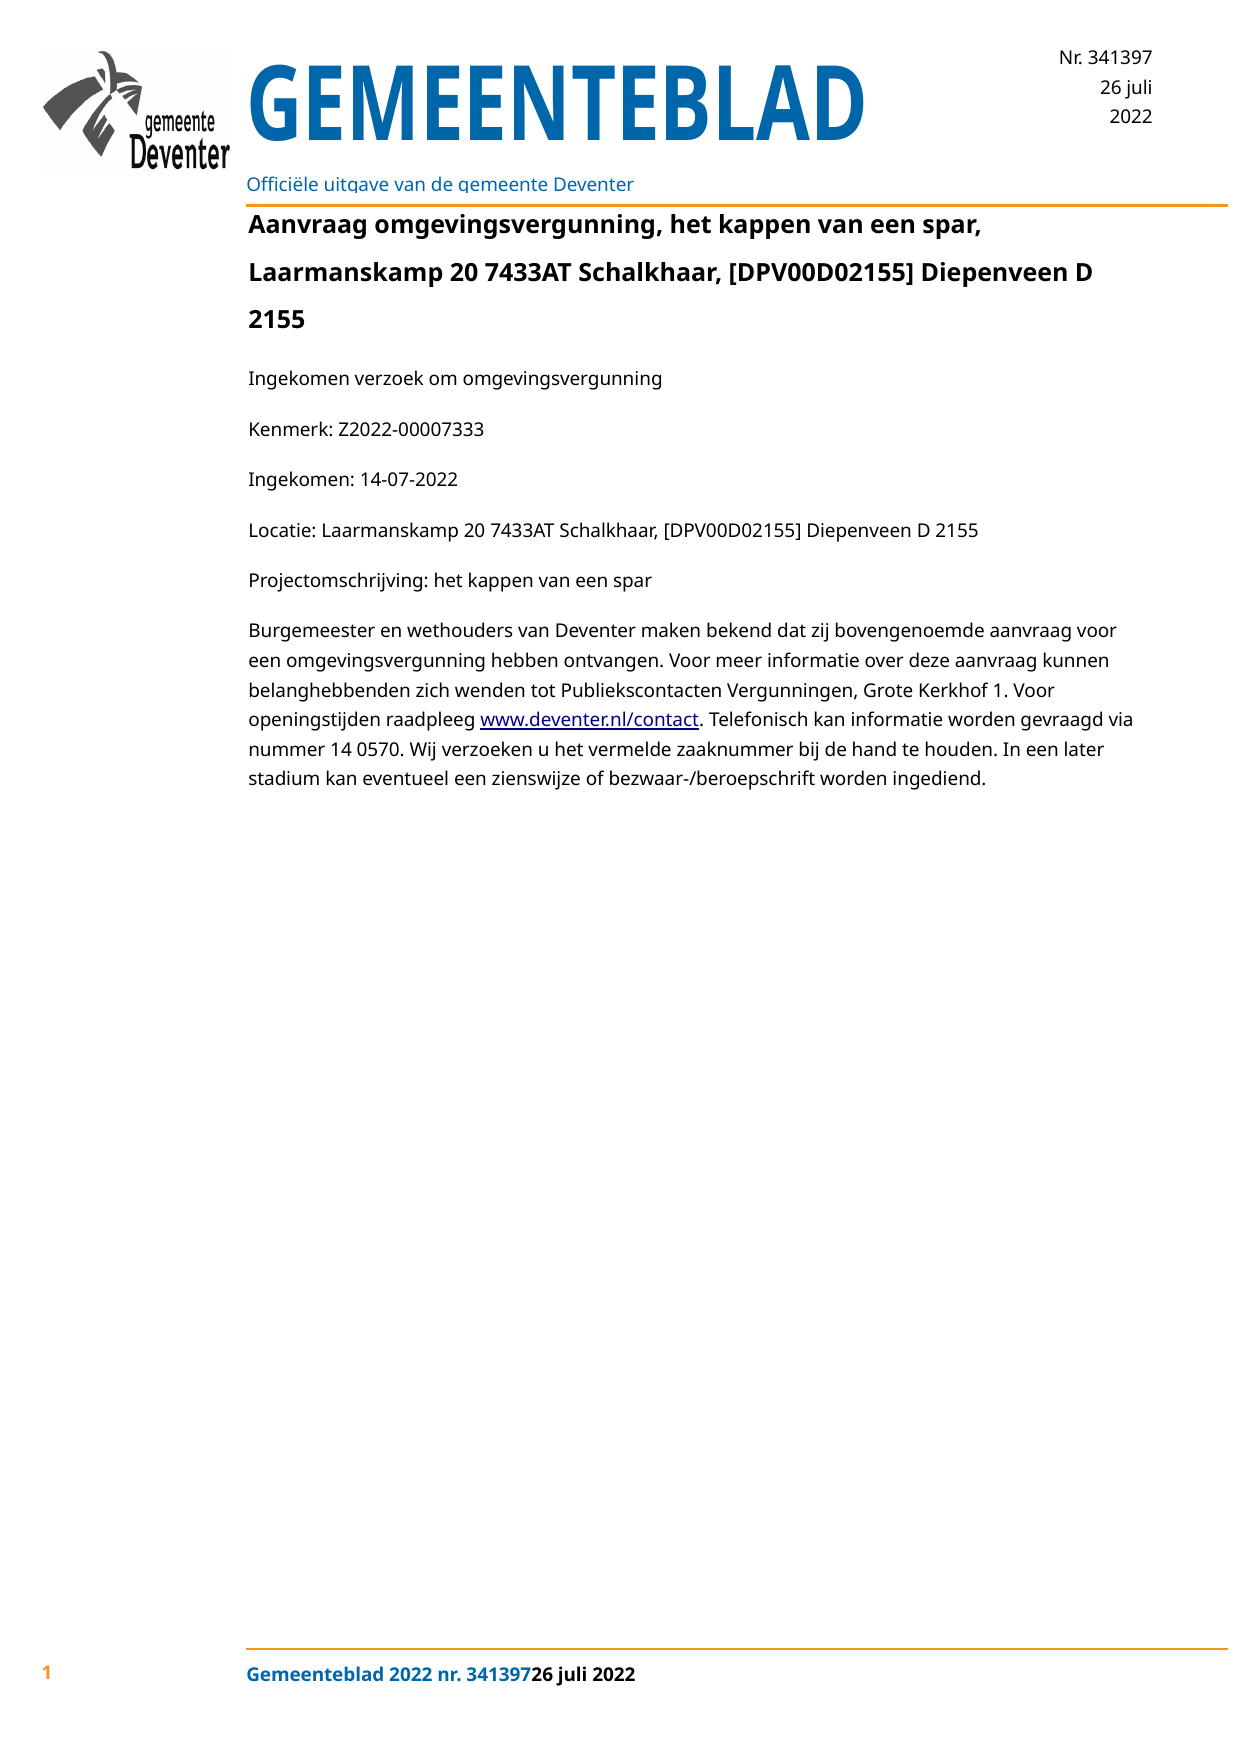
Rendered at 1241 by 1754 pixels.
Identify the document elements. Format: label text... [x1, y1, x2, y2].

text Locatie: Laarmanskamp 20 7433AT Schalkhaar, [DPV00D02155] Diepenveen D 2155 [248, 517, 1152, 542]
text Kenmerk: Z2022-00007333 [248, 416, 1152, 442]
text Ingekomen verzoek om omgevingsvergunning [248, 366, 1152, 391]
text Burgemeester en wethouders van Deventer maken bekend dat zij bovengenoemde aanvraag voor een omgevingsvergunning hebben ontvangen. Voor meer informatie over deze aanvraag kunnen belanghebbenden zich wenden tot Publiekscontacten Vergunningen, Grote Kerkhof 1. Voor openingstijden raadpleeg www.deventer.nl/contact. Telefonisch kan informatie worden gevraagd via nummer 14 0570. Wij verzoeken u het vermelde zaaknummer bij de hand te houden. In een later stadium kan eventueel een zienswijze of bezwaar-/beroepschrift worden ingediend. [248, 618, 1152, 791]
text Projectomschrijving: het kappen van een spar [248, 567, 1152, 593]
text Ingekomen: 14-07-2022 [248, 466, 1152, 492]
text Aanvraag omgevingsvergunning, het kappen van een spar, Laarmanskamp 20 7433AT Schalkhaar, [DPV00D02155] Diepenveen D 2155 [248, 207, 1152, 336]
picture [41, 47, 231, 172]
